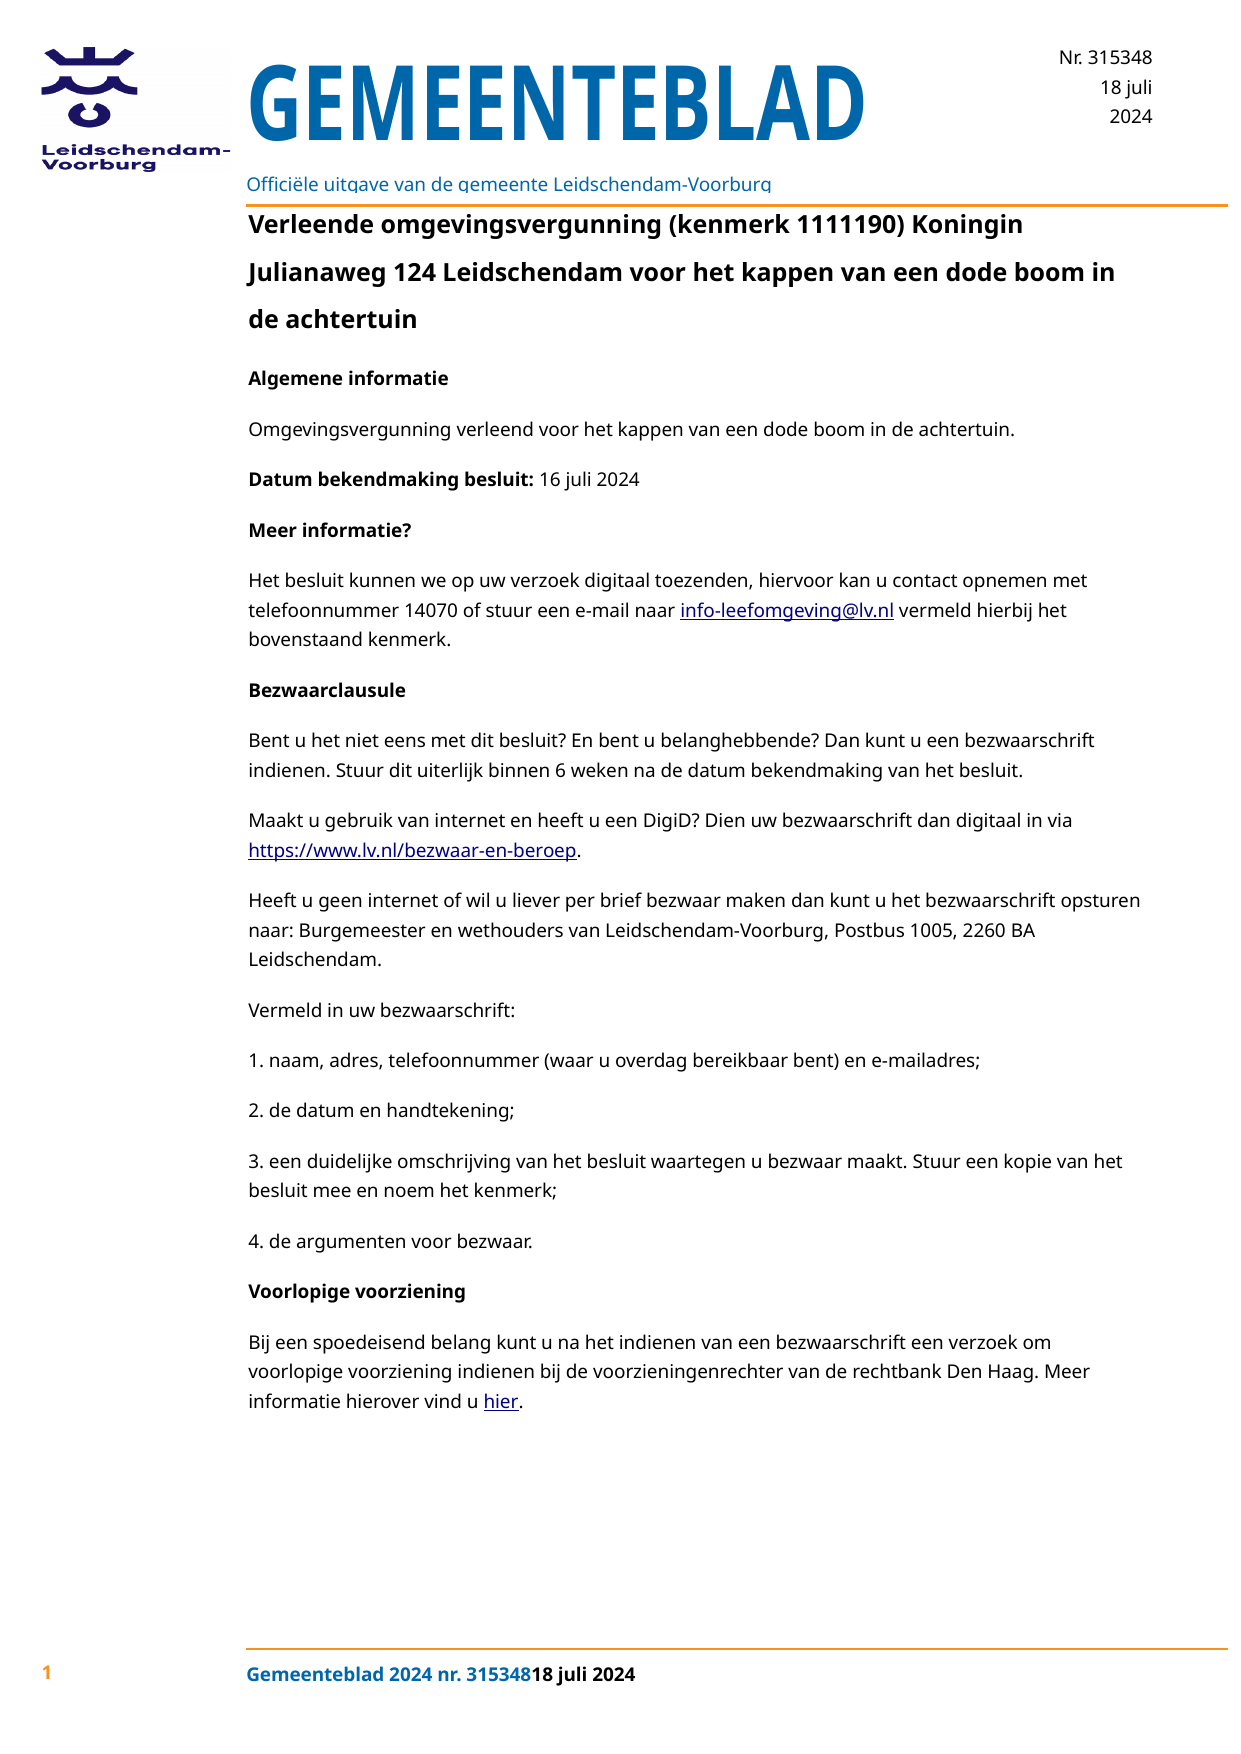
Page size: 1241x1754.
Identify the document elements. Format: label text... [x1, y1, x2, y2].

text 1. naam, adres, telefoonnummer (waar u overdag bereikbaar bent) en e-mailadres; [248, 1047, 1152, 1073]
picture [41, 47, 231, 172]
text 3. een duidelijke omschrijving van het besluit waartegen u bezwaar maakt. Stuur een kopie van het besluit mee en noem het kenmerk; [248, 1148, 1152, 1203]
text Bent u het niet eens met dit besluit? En bent u belanghebbende? Dan kunt u een bezwaarschrift indienen. Stuur dit uiterlijk binnen 6 weken na de datum bekendmaking van het besluit. [248, 727, 1152, 782]
text Meer informatie? [248, 517, 1152, 542]
text Bezwaarclausule [248, 677, 1152, 702]
text Maakt u gebruik van internet en heeft u een DigiD? Dien uw bezwaarschrift dan digitaal in via https://www.lv.nl/bezwaar-en-beroep. [248, 807, 1152, 862]
text Vermeld in uw bezwaarschrift: [248, 997, 1152, 1022]
text Het besluit kunnen we op uw verzoek digitaal toezenden, hiervoor kan u contact opnemen met telefoonnummer 14070 of stuur een e-mail naar info-leefomgeving@lv.nl vermeld hierbij het bovenstaand kenmerk. [248, 567, 1152, 652]
text 4. de argumenten voor bezwaar. [248, 1228, 1152, 1254]
text Verleende omgevingsvergunning (kenmerk 1111190) Koningin Julianaweg 124 Leidschendam voor het kappen van een dode boom in de achtertuin [248, 207, 1152, 336]
text Datum bekendmaking besluit: 16 juli 2024 [248, 466, 1152, 492]
text Heeft u geen internet of wil u liever per brief bezwaar maken dan kunt u het bezwaarschrift opsturen naar: Burgemeester en wethouders van Leidschendam-Voorburg, Postbus 1005, 2260 BA Leidschendam. [248, 887, 1152, 972]
text Voorlopige voorziening [248, 1278, 1152, 1304]
text Algemene informatie [248, 366, 1152, 391]
text Omgevingsvergunning verleend voor het kappen van een dode boom in de achtertuin. [248, 416, 1152, 442]
text Bij een spoedeisend belang kunt u na het indienen van een bezwaarschrift een verzoek om voorlopige voorziening indienen bij de voorzieningenrechter van de rechtbank Den Haag. Meer informatie hierover vind u hier. [248, 1329, 1152, 1414]
text 2. de datum en handtekening; [248, 1098, 1152, 1123]
